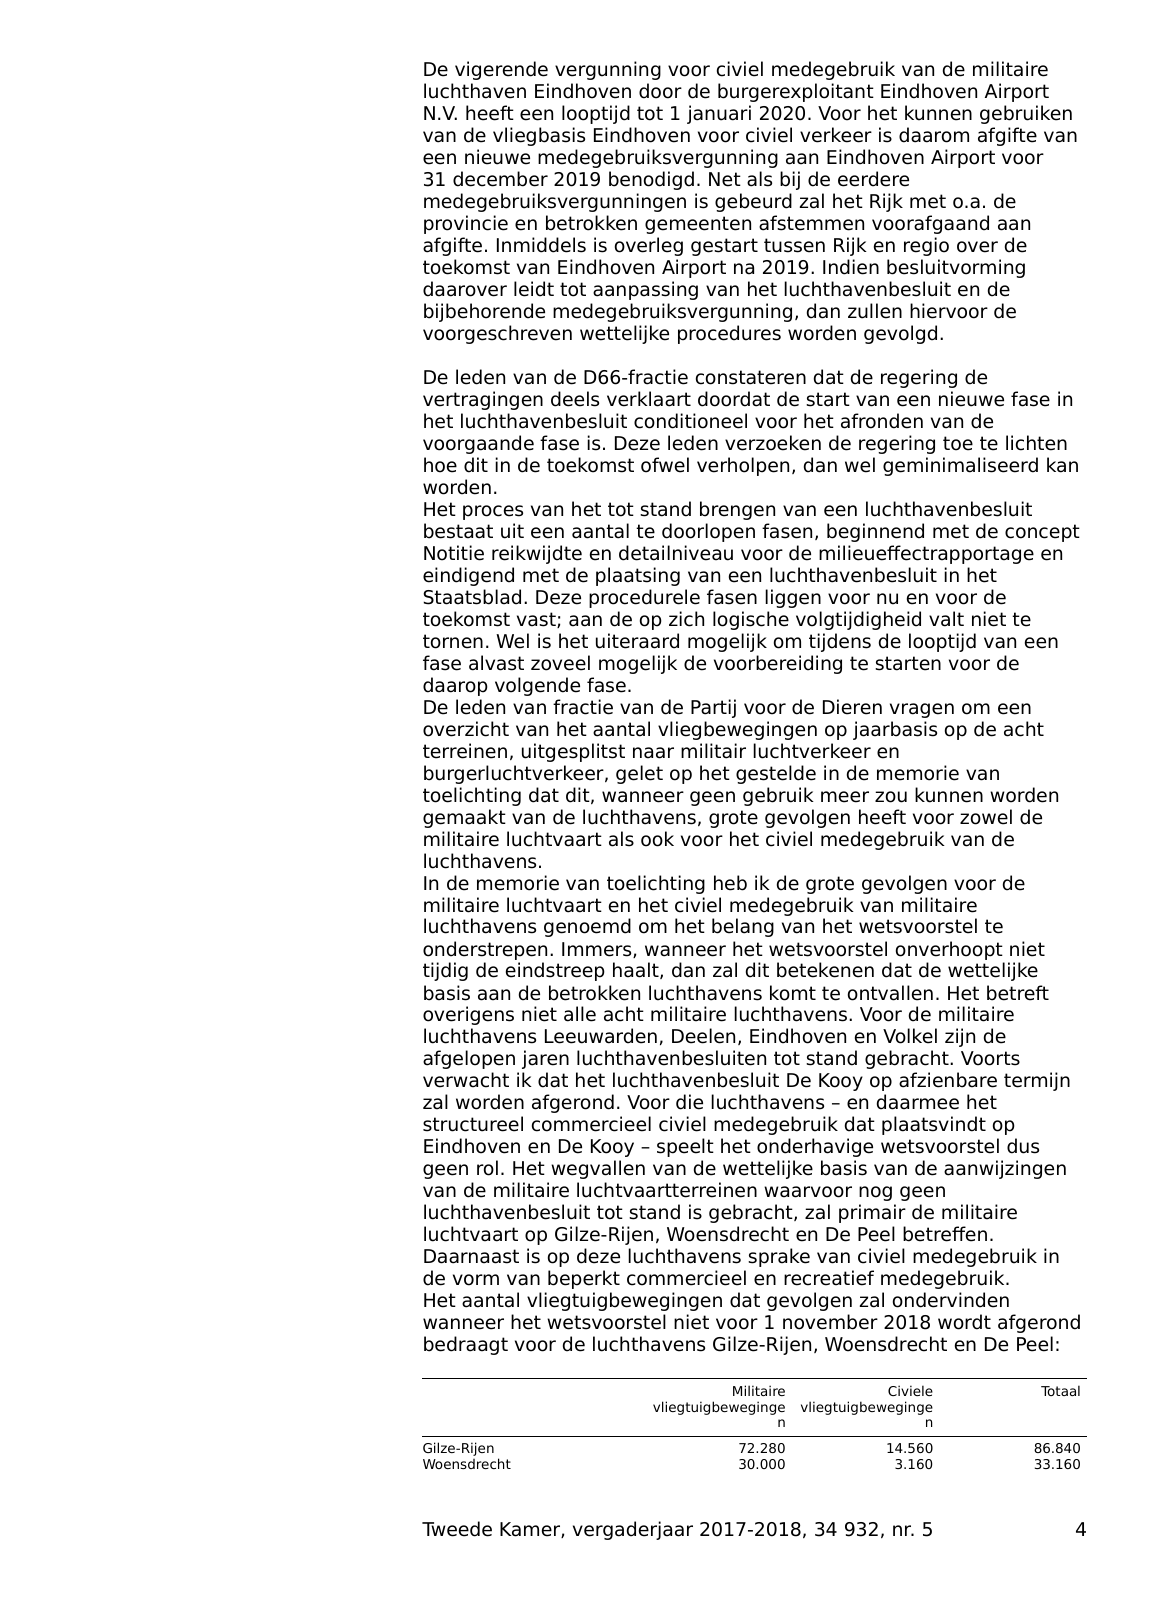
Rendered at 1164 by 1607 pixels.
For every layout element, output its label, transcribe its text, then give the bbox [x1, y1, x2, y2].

table_cell 72.280 [644, 1437, 791, 1457]
text In de memorie van toelichting heb ik de grote gevolgen voor de militaire luchtvaart en het civiel medegebruik van militaire luchthavens genoemd om het belang van het wetsvoorstel te onderstrepen. Immers, wanneer het wetsvoorstel onverhoopt niet tijdig de eindstreep haalt, dan zal dit betekenen dat de wettelijke basis aan de betrokken luchthavens komt te ontvallen. Het betreft overigens niet alle acht militaire luchthavens. Voor de militaire luchthavens Leeuwarden, Deelen, Eindhoven en Volkel zijn de afgelopen jaren luchthavenbesluiten tot stand gebracht. Voorts verwacht ik dat het luchthavenbesluit De Kooy op afzienbare termijn zal worden afgerond. Voor die luchthavens – en daarmee het structureel commercieel civiel medegebruik dat plaatsvindt op Eindhoven en De Kooy – speelt het onderhavige wetsvoorstel dus geen rol. Het wegvallen van de wettelijke basis van de aanwijzingen van de militaire luchtvaartterreinen waarvoor nog geen luchthavenbesluit tot stand is gebracht, zal primair de militaire luchtvaart op Gilze-Rijen, Woensdrecht en De Peel betreffen. Daarnaast is op deze luchthavens sprake van civiel medegebruik in de vorm van beperkt commercieel en recreatief medegebruik. [422, 872, 1087, 1290]
table_cell 14.560 [791, 1437, 939, 1457]
text De vigerende vergunning voor civiel medegebruik van de militaire luchthaven Eindhoven door de burgerexploitant Eindhoven Airport N.V. heeft een looptijd tot 1 januari 2020. Voor het kunnen gebruiken van de vliegbasis Eindhoven voor civiel verkeer is daarom afgifte van een nieuwe medegebruiksvergunning aan Eindhoven Airport voor 31 december 2019 benodigd. Net als bij de eerdere medegebruiksvergunningen is gebeurd zal het Rijk met o.a. de provincie en betrokken gemeenten afstemmen voorafgaand aan afgifte. Inmiddels is overleg gestart tussen Rijk en regio over de toekomst van Eindhoven Airport na 2019. Indien besluitvorming daarover leidt tot aanpassing van het luchthavenbesluit en de bijbehorende medegebruiksvergunning, dan zullen hiervoor de voorgeschreven wettelijke procedures worden gevolgd. [422, 59, 1087, 345]
table_header Militaire vliegtuigbewegingen [644, 1379, 791, 1436]
text De leden van de D66-fractie constateren dat de regering de vertragingen deels verklaart doordat de start van een nieuwe fase in het luchthavenbesluit conditioneel voor het afronden van de voorgaande fase is. Deze leden verzoeken de regering toe te lichten hoe dit in de toekomst ofwel verholpen, dan wel geminimaliseerd kan worden. [422, 367, 1087, 499]
text De leden van fractie van de Partij voor de Dieren vragen om een overzicht van het aantal vliegbewegingen op jaarbasis op de acht terreinen, uitgesplitst naar militair luchtverkeer en burgerluchtverkeer, gelet op het gestelde in de memorie van toelichting dat dit, wanneer geen gebruik meer zou kunnen worden gemaakt van de luchthavens, grote gevolgen heeft voor zowel de militaire luchtvaart als ook voor het civiel medegebruik van de luchthavens. [422, 697, 1087, 872]
text Het aantal vliegtuigbewegingen dat gevolgen zal ondervinden wanneer het wetsvoorstel niet voor 1 november 2018 wordt afgerond bedraagt voor de luchthavens Gilze-Rijen, Woensdrecht en De Peel: [422, 1290, 1087, 1356]
table_header [422, 1379, 644, 1436]
table_cell 33.160 [939, 1457, 1087, 1473]
table_header Civiele vliegtuigbewegingen [791, 1379, 939, 1436]
text Het proces van het tot stand brengen van een luchthavenbesluit bestaat uit een aantal te doorlopen fasen, beginnend met de concept Notitie reikwijdte en detailniveau voor de milieueffectrapportage en eindigend met de plaatsing van een luchthavenbesluit in het Staatsblad. Deze procedurele fasen liggen voor nu en voor de toekomst vast; aan de op zich logische volgtijdigheid valt niet te tornen. Wel is het uiteraard mogelijk om tijdens de looptijd van een fase alvast zoveel mogelijk de voorbereiding te starten voor de daarop volgende fase. [422, 499, 1087, 697]
table_cell Woensdrecht [422, 1457, 644, 1473]
table_cell 3.160 [791, 1457, 939, 1473]
table_header Totaal [939, 1379, 1087, 1436]
table_cell Gilze-Rijen [422, 1437, 644, 1457]
table_cell 30.000 [644, 1457, 791, 1473]
table_cell 86.840 [939, 1437, 1087, 1457]
